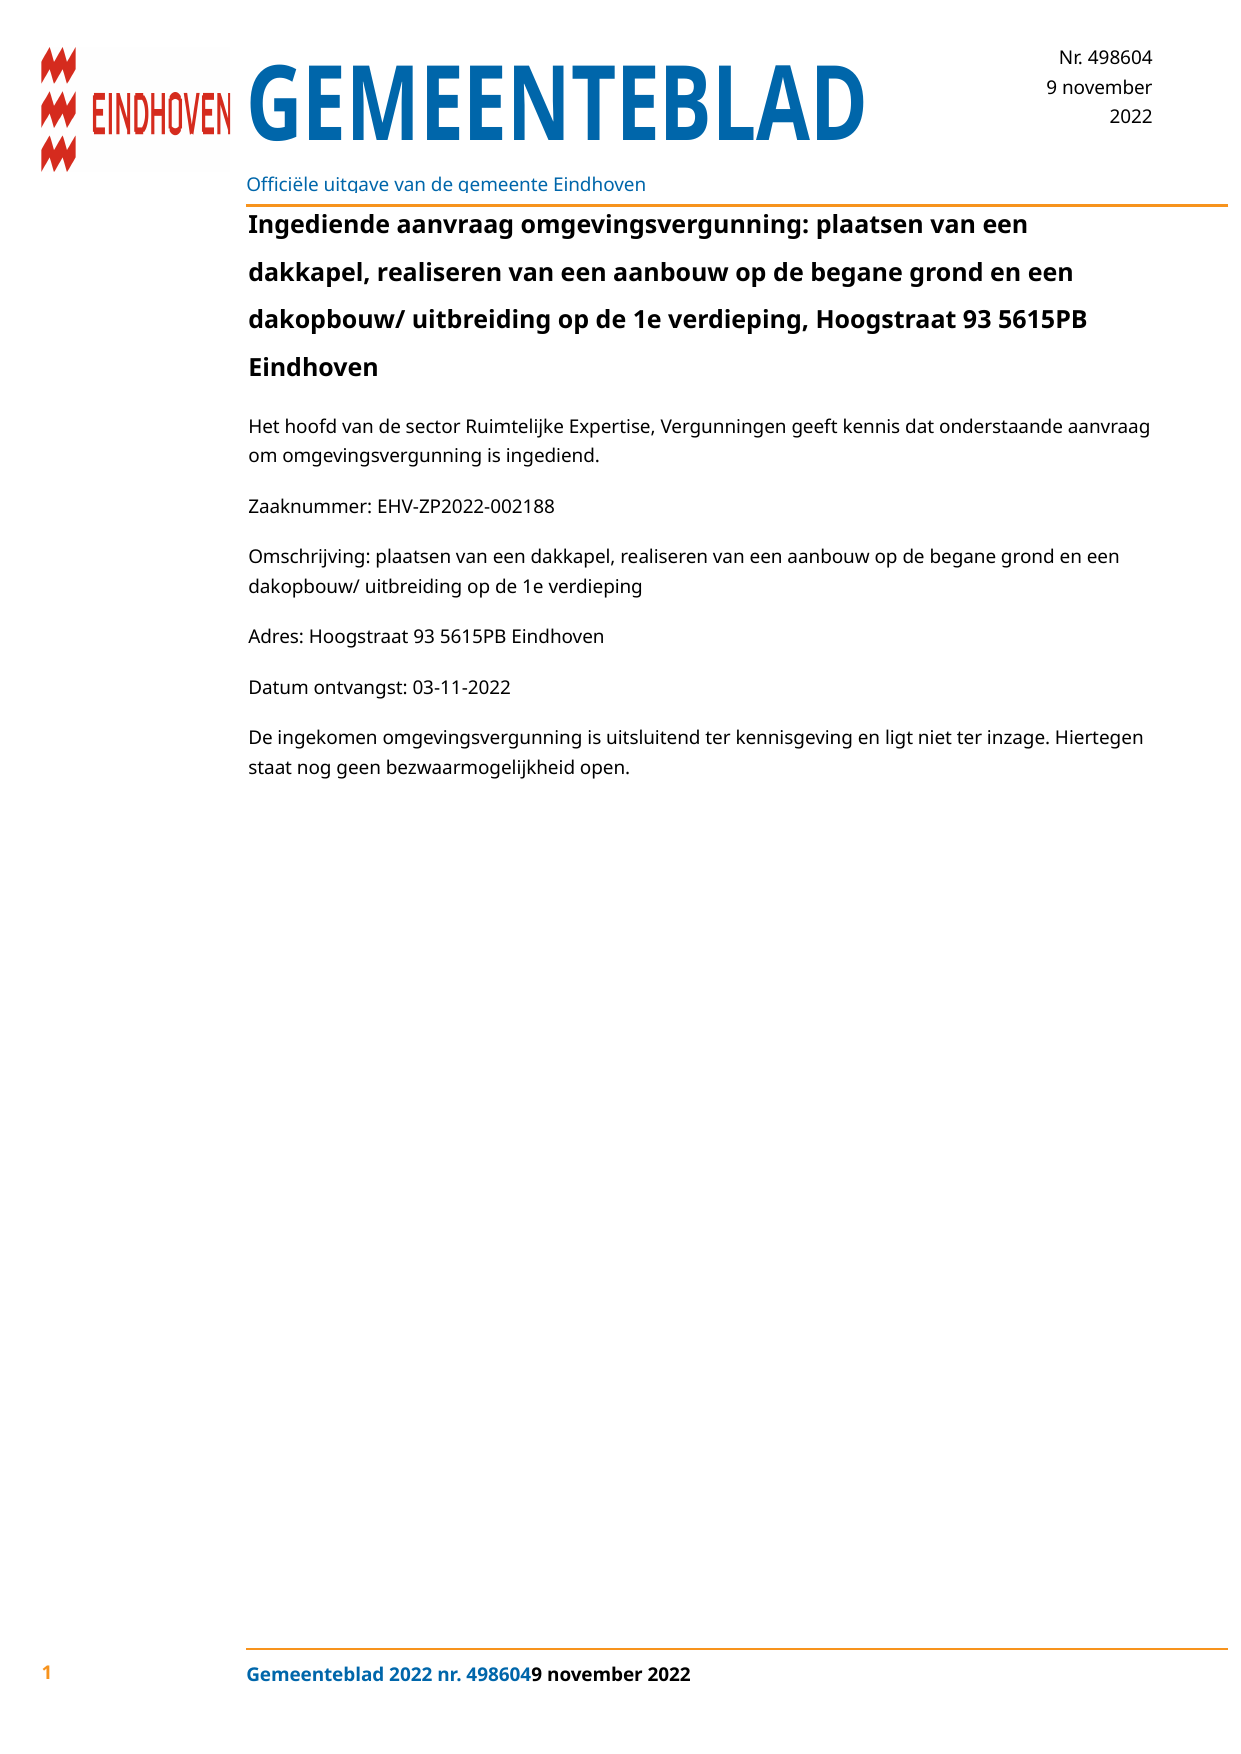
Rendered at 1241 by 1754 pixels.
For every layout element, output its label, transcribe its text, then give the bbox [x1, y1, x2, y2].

text Het hoofd van de sector Ruimtelijke Expertise, Vergunningen geeft kennis dat onderstaande aanvraag om omgevingsvergunning is ingediend. [248, 413, 1152, 468]
text De ingekomen omgevingsvergunning is uitsluitend ter kennisgeving en ligt niet ter inzage. Hiertegen staat nog geen bezwaarmogelijkheid open. [248, 724, 1152, 780]
picture [41, 47, 231, 172]
text Omschrijving: plaatsen van een dakkapel, realiseren van een aanbouw op de begane grond en een dakopbouw/ uitbreiding op de 1e verdieping [248, 543, 1152, 599]
text Adres: Hoogstraat 93 5615PB Eindhoven [248, 623, 1152, 649]
text Ingediende aanvraag omgevingsvergunning: plaatsen van een dakkapel, realiseren van een aanbouw op de begane grond en een dakopbouw/ uitbreiding op de 1e verdieping, Hoogstraat 93 5615PB Eindhoven [248, 207, 1152, 384]
text Zaaknummer: EHV-ZP2022-002188 [248, 493, 1152, 519]
text Datum ontvangst: 03-11-2022 [248, 674, 1152, 700]
